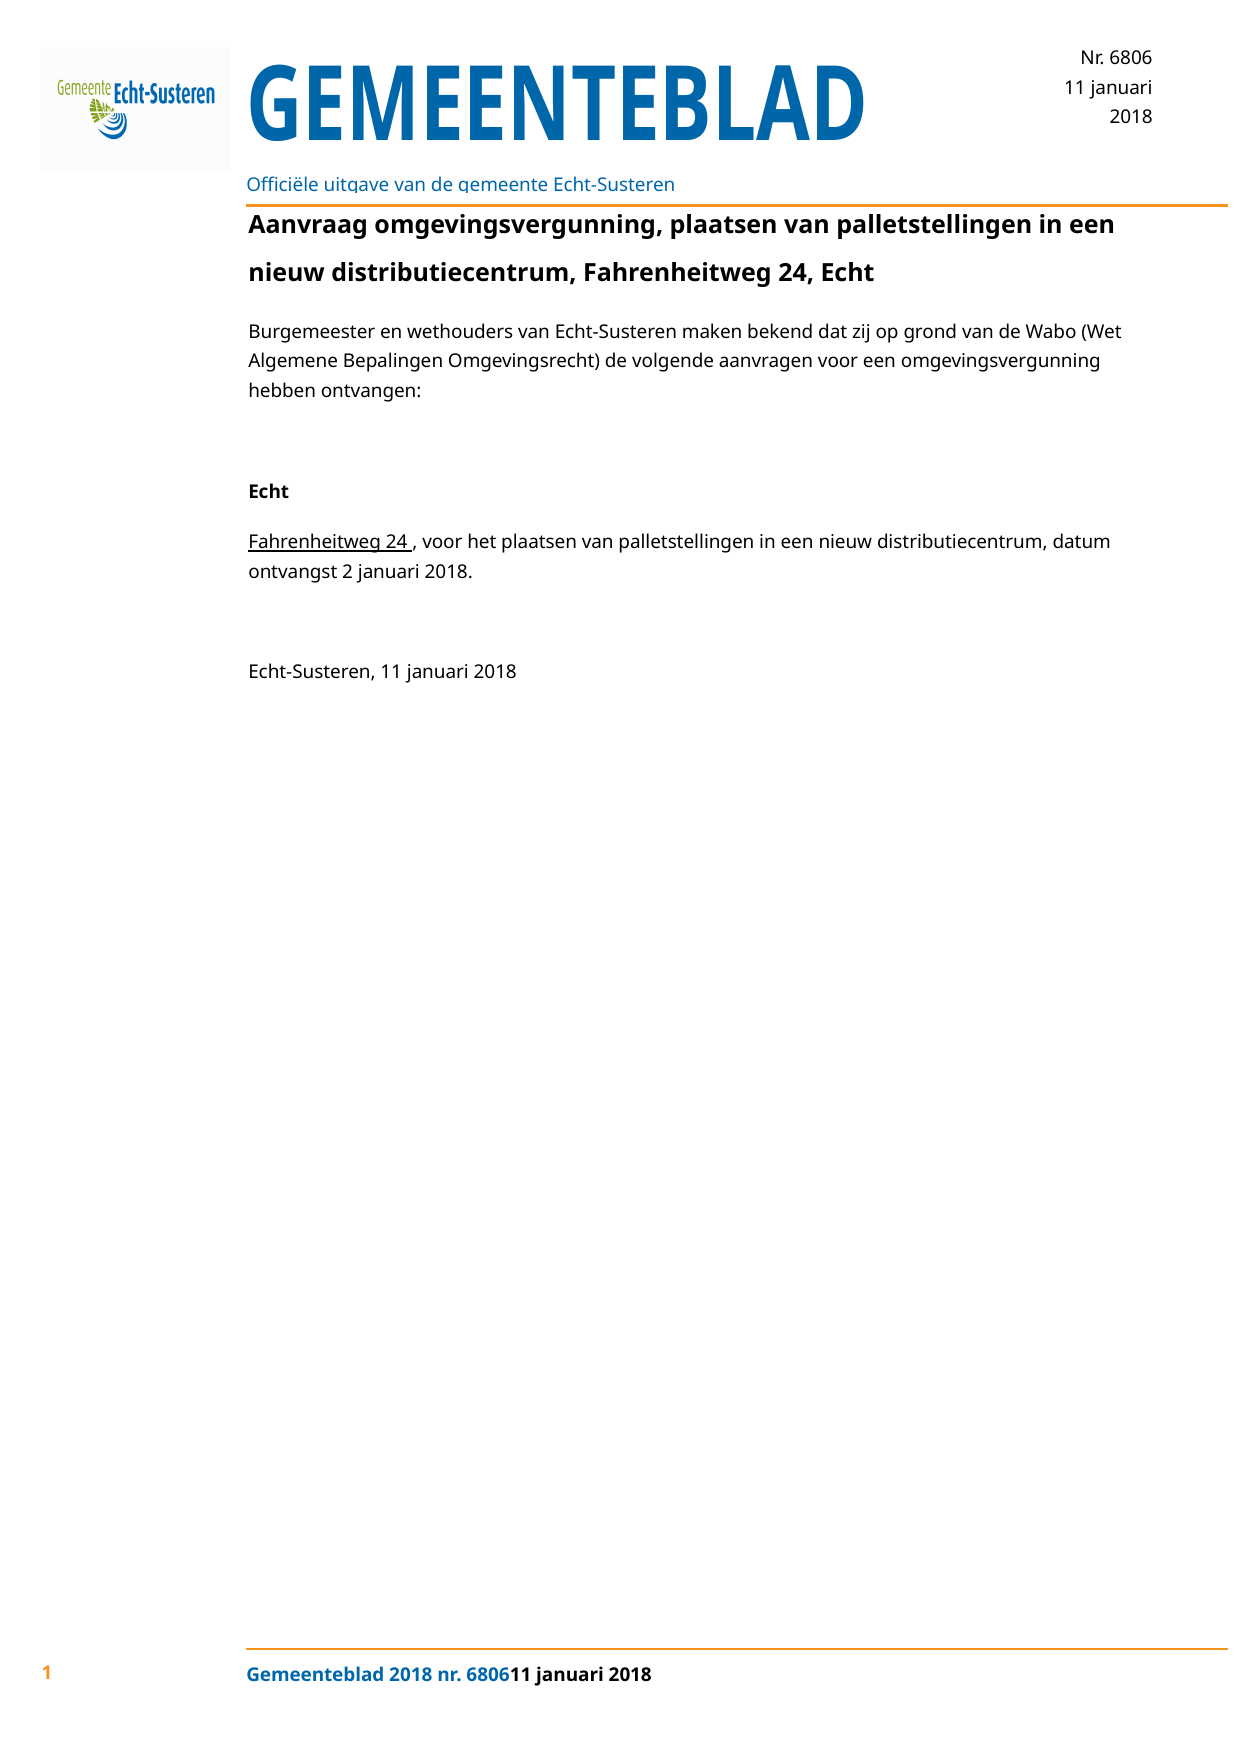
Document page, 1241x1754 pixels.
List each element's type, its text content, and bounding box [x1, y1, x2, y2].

text Echt-Susteren, 11 januari 2018 [248, 659, 1152, 684]
text Fahrenheitweg 24 , voor het plaatsen van palletstellingen in een nieuw distributiecentrum, datum ontvangst 2 januari 2018. [248, 528, 1152, 584]
picture [41, 47, 231, 172]
text Burgemeester en wethouders van Echt-Susteren maken bekend dat zij op grond van de Wabo (Wet Algemene Bepalingen Omgevingsrecht) de volgende aanvragen voor een omgevingsvergunning hebben ontvangen: [248, 318, 1152, 403]
text Echt [248, 478, 1152, 504]
text Aanvraag omgevingsvergunning, plaatsen van palletstellingen in een nieuw distributiecentrum, Fahrenheitweg 24, Echt [248, 207, 1152, 288]
